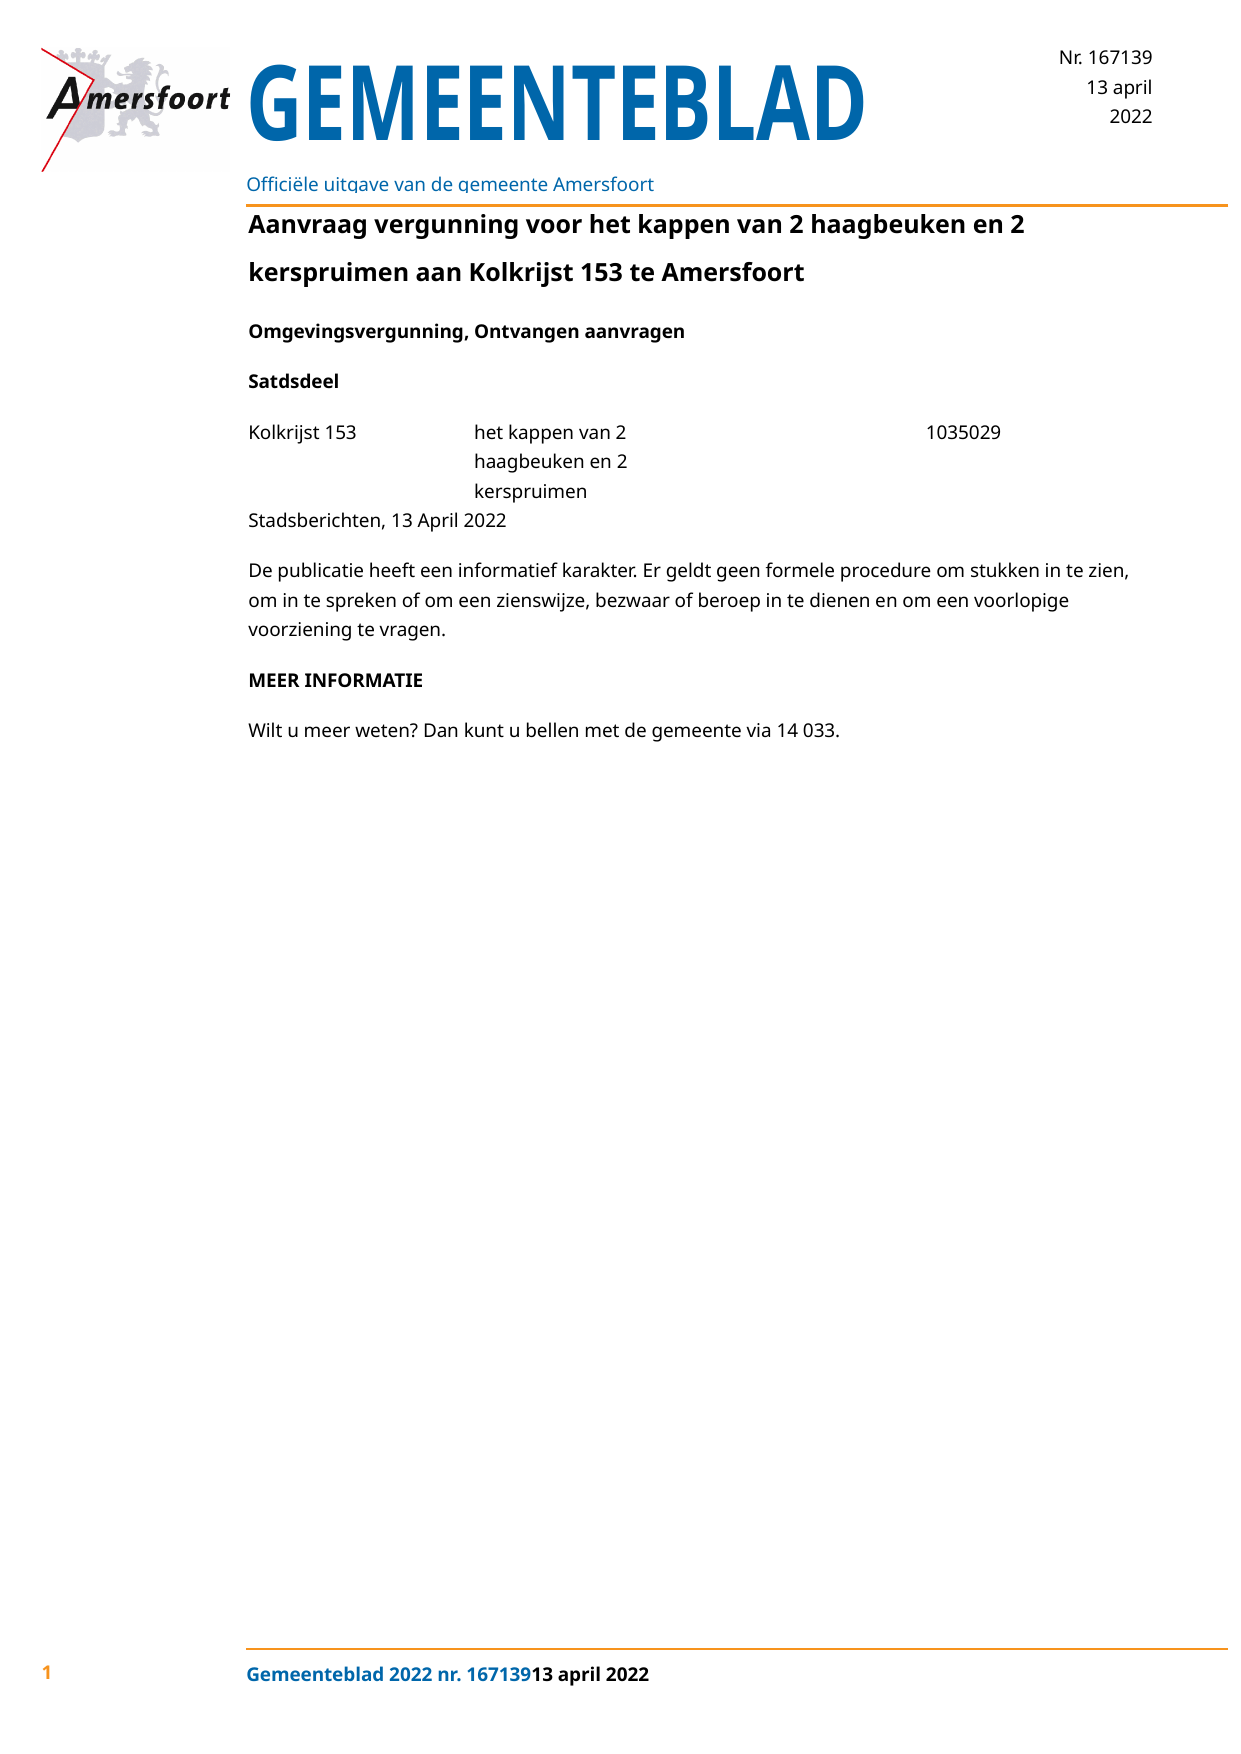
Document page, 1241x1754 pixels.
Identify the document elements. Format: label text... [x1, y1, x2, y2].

table_header [700, 419, 926, 504]
table_header Kolkrijst 153 [248, 419, 474, 504]
text Satdsdeel [248, 368, 1152, 394]
picture [41, 47, 231, 172]
text Omgevingsvergunning, Ontvangen aanvragen [248, 318, 1152, 344]
text Wilt u meer weten? Dan kunt u bellen met de gemeente via 14 033. [248, 717, 1152, 743]
text Aanvraag vergunning voor het kappen van 2 haagbeuken en 2 kerspruimen aan Kolkrijst 153 te Amersfoort [248, 207, 1152, 288]
text MEER INFORMATIE [248, 667, 1152, 693]
text De publicatie heeft een informatief karakter. Er geldt geen formele procedure om stukken in te zien, om in te spreken of om een zienswijze, bezwaar of beroep in te dienen en om een voorlopige voorziening te vragen. [248, 557, 1152, 642]
text Stadsberichten, 13 April 2022 [248, 507, 1152, 533]
table_header 1035029 [926, 419, 1152, 504]
table_header het kappen van 2 haagbeuken en 2 kerspruimen [474, 419, 700, 504]
